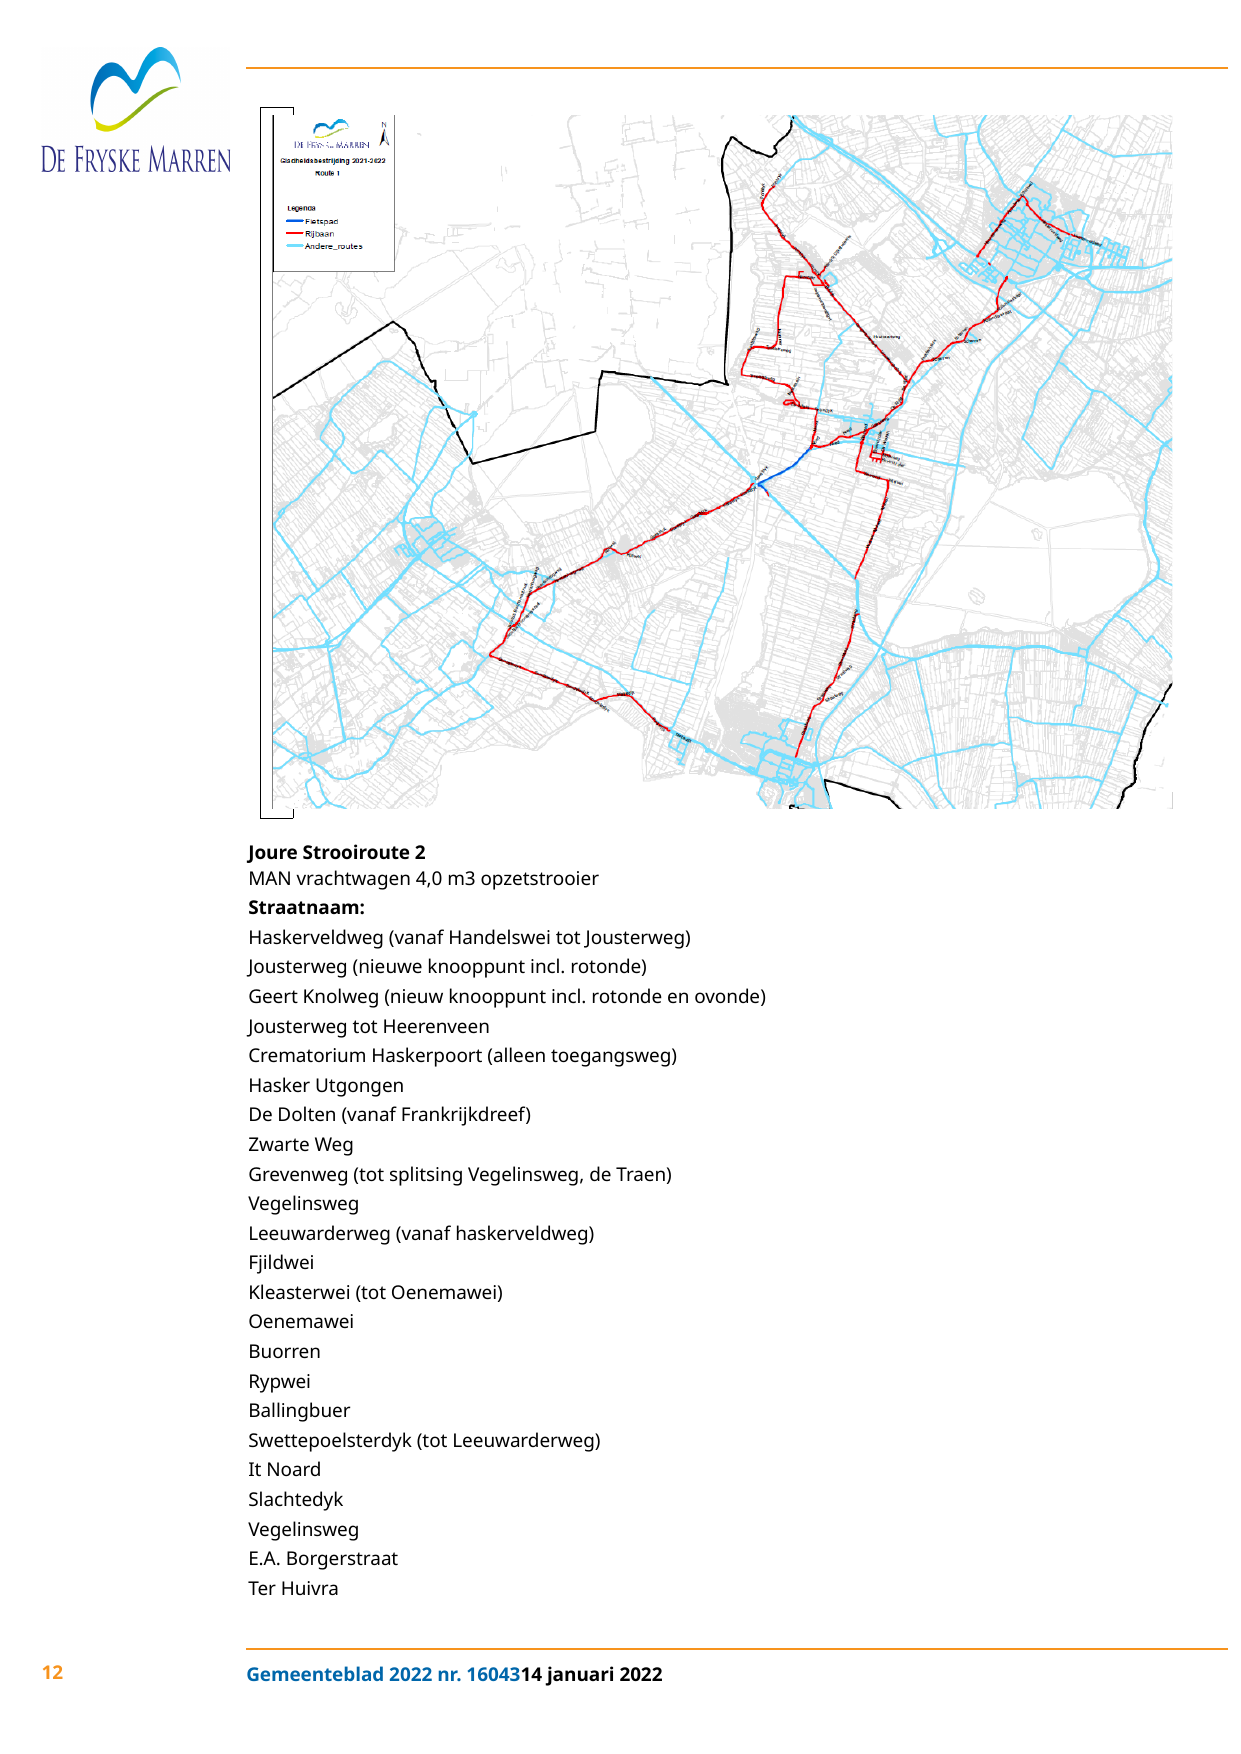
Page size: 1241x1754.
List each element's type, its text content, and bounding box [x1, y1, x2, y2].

text MAN vrachtwagen 4,0 m3 opzetstrooier [248, 865, 1152, 891]
text Geert Knolweg (nieuw knooppunt incl. rotonde en ovonde) [248, 983, 1152, 1009]
text Crematorium Haskerpoort (alleen toegangsweg) [248, 1042, 1152, 1068]
text Leeuwarderweg (vanaf haskerveldweg) [248, 1220, 1152, 1246]
text Ter Huivra [248, 1575, 1152, 1601]
text Fjildwei [248, 1249, 1152, 1275]
text Vegelinsweg [248, 1190, 1152, 1216]
text Kleasterwei (tot Oenemawei) [248, 1279, 1152, 1305]
text Hasker Utgongen [248, 1072, 1152, 1098]
text Grevenweg (tot splitsing Vegelinsweg, de Traen) [248, 1161, 1152, 1187]
text Vegelinsweg [248, 1516, 1152, 1542]
text Haskerveldweg (vanaf Handelswei tot Jousterweg) [248, 924, 1152, 950]
picture [268, 115, 1173, 809]
text De Dolten (vanaf Frankrijkdreef) [248, 1102, 1152, 1127]
text Buorren [248, 1338, 1152, 1364]
text Jousterweg (nieuwe knooppunt incl. rotonde) [248, 954, 1152, 979]
text Slachtedyk [248, 1486, 1152, 1512]
text Ballingbuer [248, 1397, 1152, 1423]
text Jousterweg tot Heerenveen [248, 1013, 1152, 1039]
text E.A. Borgerstraat [248, 1545, 1152, 1571]
text Oenemawei [248, 1309, 1152, 1334]
text Swettepoelsterdyk (tot Leeuwarderweg) [248, 1427, 1152, 1453]
text Straatnaam: [248, 894, 1152, 920]
text Zwarte Weg [248, 1131, 1152, 1157]
text Joure Strooiroute 2 [248, 839, 1152, 865]
picture [41, 47, 231, 172]
text It Noard [248, 1457, 1152, 1482]
text Rypwei [248, 1368, 1152, 1394]
